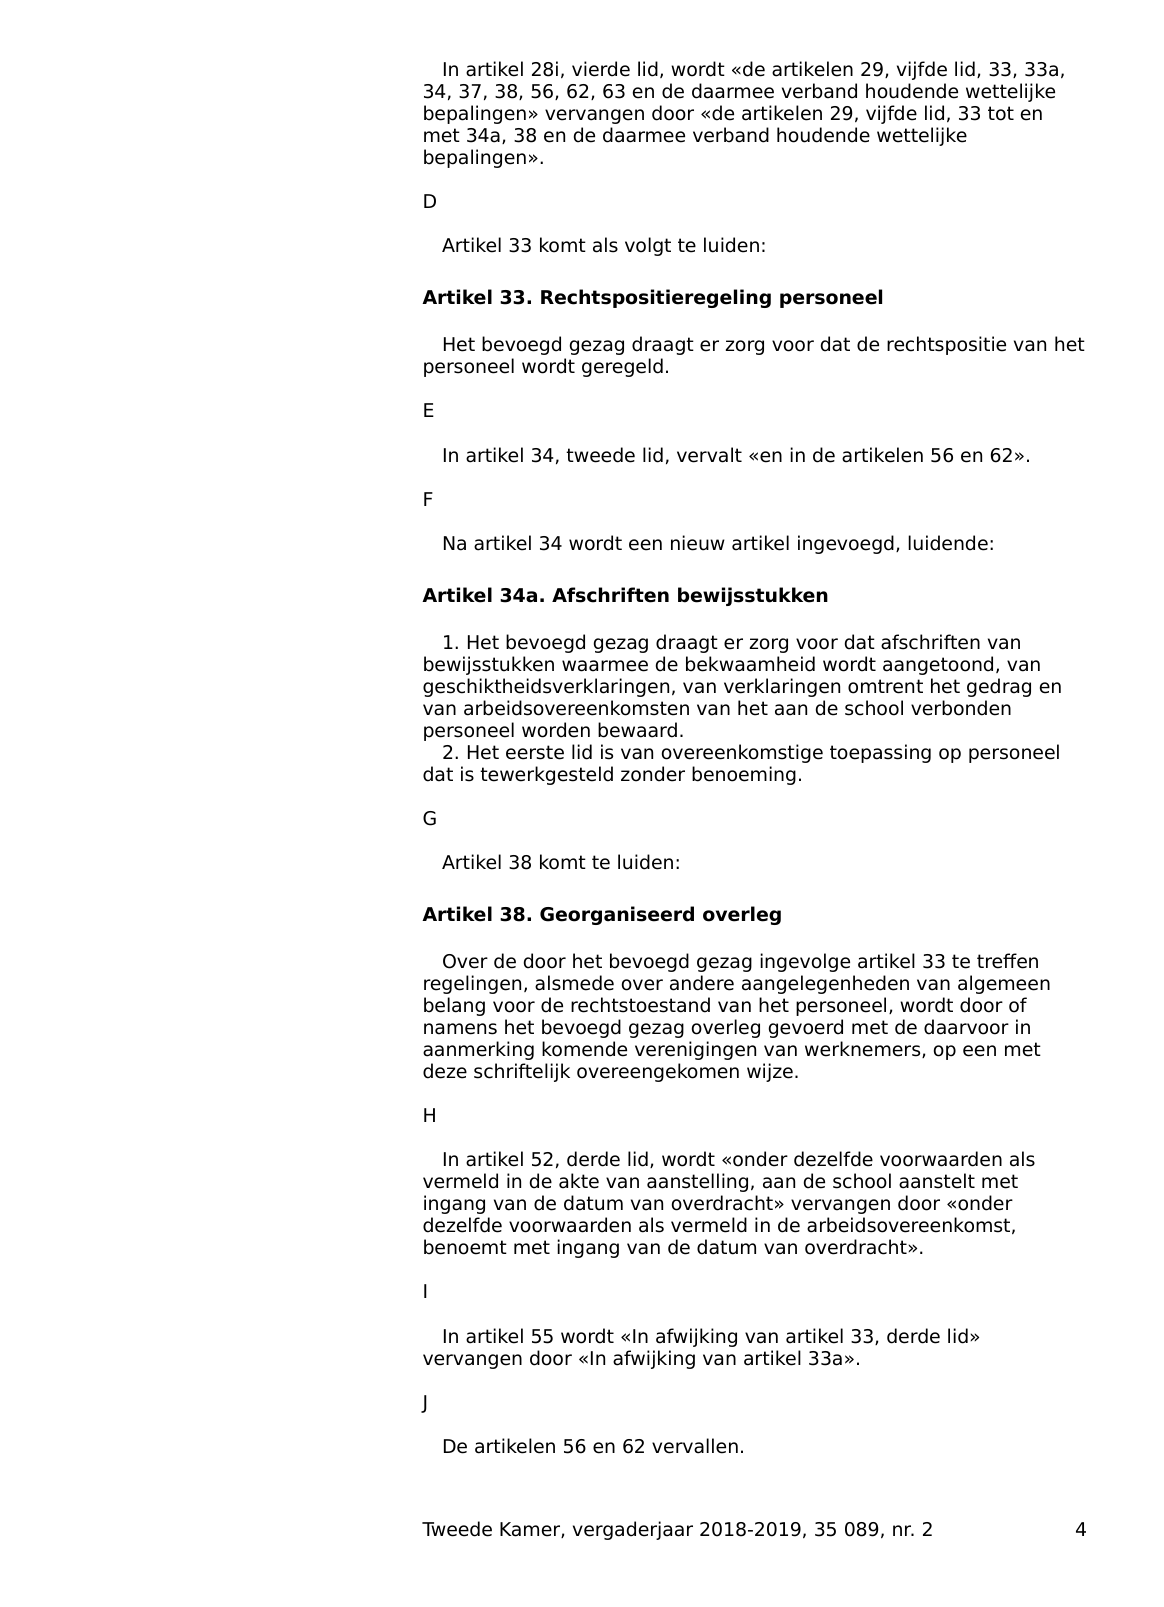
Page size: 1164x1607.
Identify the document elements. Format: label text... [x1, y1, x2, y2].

text Artikel 33 komt als volgt te luiden: [422, 235, 1087, 257]
text E [422, 400, 1087, 422]
text J [422, 1392, 1087, 1414]
text Over de door het bevoegd gezag ingevolge artikel 33 te treffen regelingen, alsmede over andere aangelegenheden van algemeen belang voor de rechtstoestand van het personeel, wordt door of namens het bevoegd gezag overleg gevoerd met de daarvoor in aanmerking komende verenigingen van werknemers, op een met deze schriftelijk overeengekomen wijze. [422, 951, 1087, 1083]
text F [422, 489, 1087, 511]
subtitle Artikel 33. Rechtspositieregeling personeel [422, 287, 1087, 309]
text 1. Het bevoegd gezag draagt er zorg voor dat afschriften van bewijsstukken waarmee de bekwaamheid wordt aangetoond, van geschiktheidsverklaringen, van verklaringen omtrent het gedrag en van arbeidsovereenkomsten van het aan de school verbonden personeel worden bewaard. [422, 632, 1087, 742]
text In artikel 28i, vierde lid, wordt «de artikelen 29, vijfde lid, 33, 33a, 34, 37, 38, 56, 62, 63 en de daarmee verband houdende wettelijke bepalingen» vervangen door «de artikelen 29, vijfde lid, 33 tot en met 34a, 38 en de daarmee verband houdende wettelijke bepalingen». [422, 59, 1087, 169]
text In artikel 55 wordt «In afwijking van artikel 33, derde lid» vervangen door «In afwijking van artikel 33a». [422, 1326, 1087, 1369]
text In artikel 52, derde lid, wordt «onder dezelfde voorwaarden als vermeld in de akte van aanstelling, aan de school aanstelt met ingang van de datum van overdracht» vervangen door «onder dezelfde voorwaarden als vermeld in de arbeidsovereenkomst, benoemt met ingang van de datum van overdracht». [422, 1149, 1087, 1259]
subtitle Artikel 34a. Afschriften bewijsstukken [422, 585, 1087, 607]
text 2. Het eerste lid is van overeenkomstige toepassing op personeel dat is tewerkgesteld zonder benoeming. [422, 742, 1087, 786]
text H [422, 1105, 1087, 1127]
text In artikel 34, tweede lid, vervalt «en in de artikelen 56 en 62». [422, 444, 1087, 467]
text Na artikel 34 wordt een nieuw artikel ingevoegd, luidende: [422, 533, 1087, 555]
text De artikelen 56 en 62 vervallen. [422, 1436, 1087, 1458]
text Het bevoegd gezag draagt er zorg voor dat de rechtspositie van het personeel wordt geregeld. [422, 334, 1087, 378]
text Artikel 38 komt te luiden: [422, 852, 1087, 874]
subtitle Artikel 38. Georganiseerd overleg [422, 904, 1087, 926]
text I [422, 1281, 1087, 1303]
text D [422, 191, 1087, 213]
text G [422, 808, 1087, 830]
